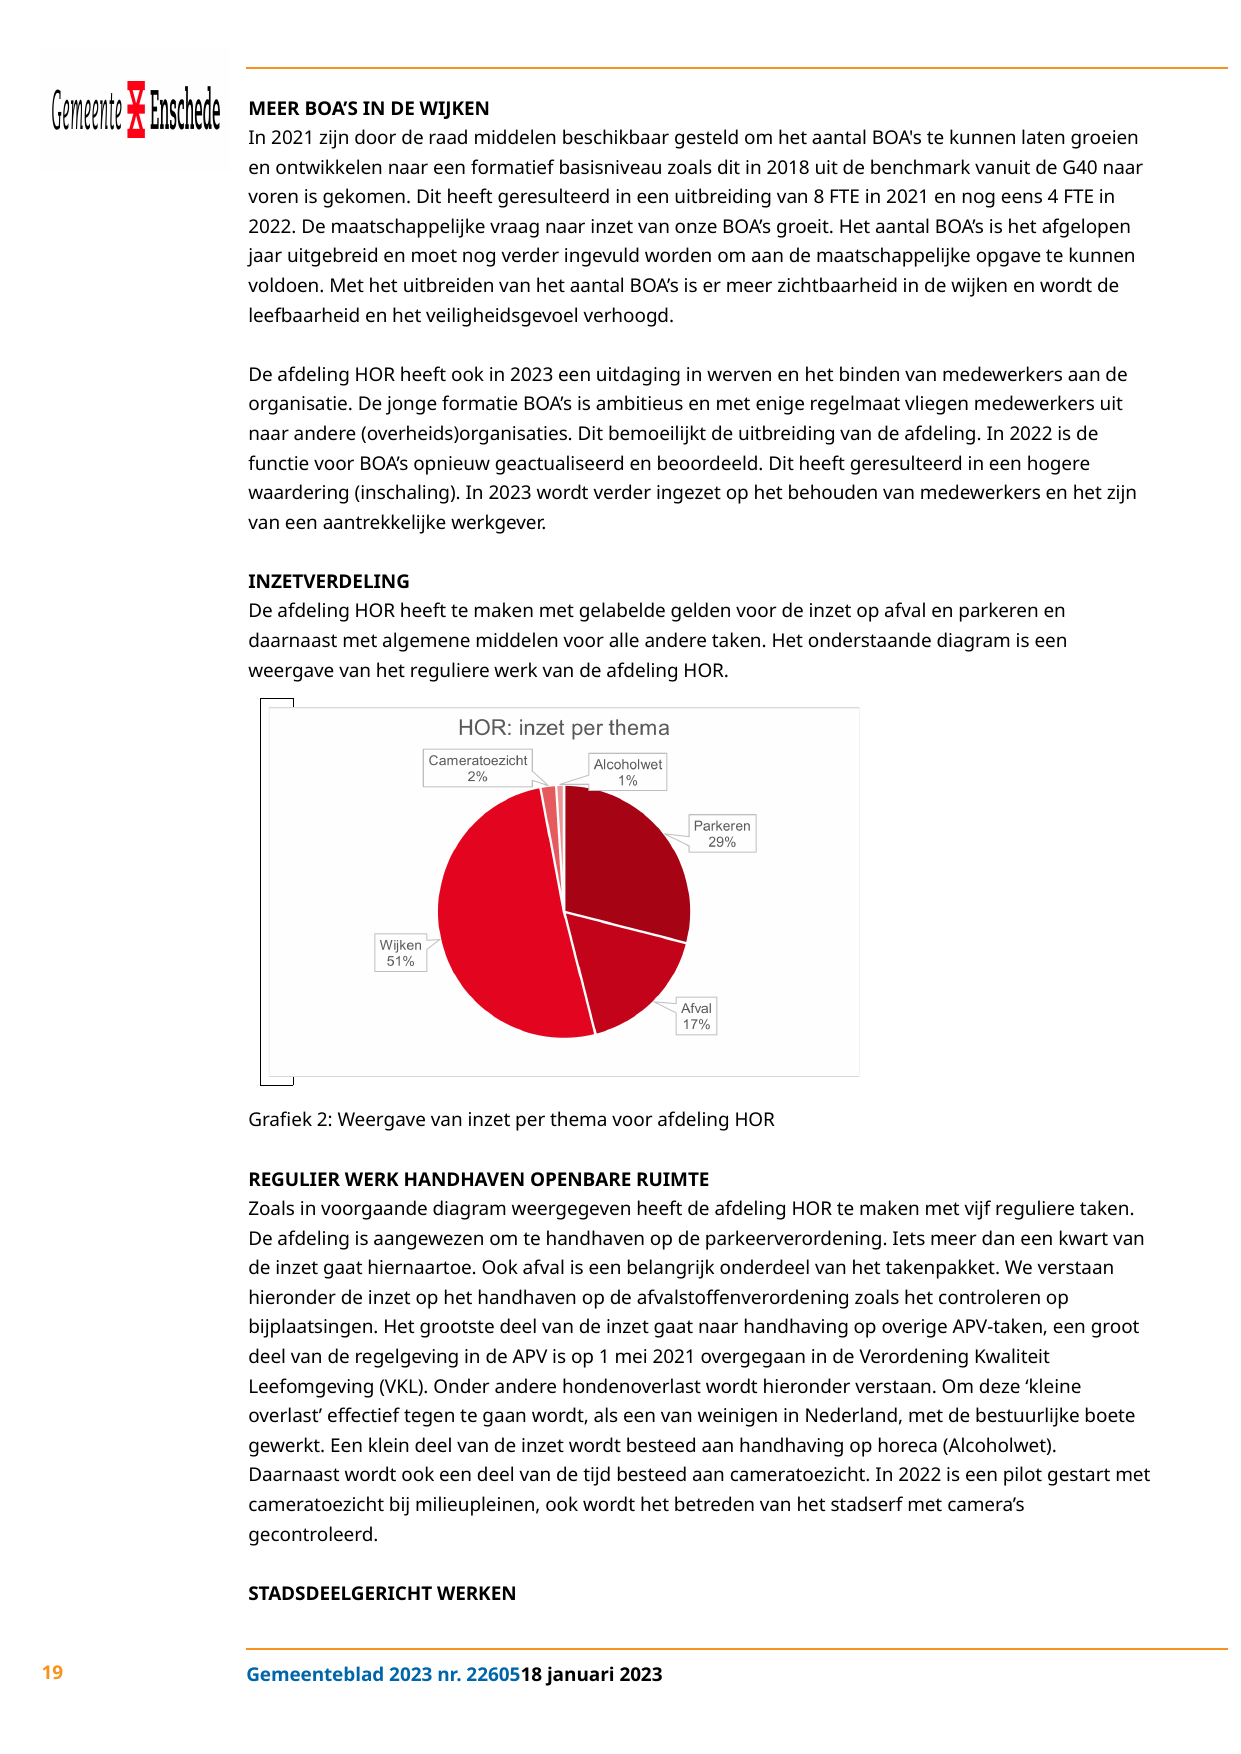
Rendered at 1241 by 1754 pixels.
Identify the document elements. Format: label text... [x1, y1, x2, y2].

text MEER BOA’S IN DE WIJKEN [248, 95, 1152, 121]
text Zoals in voorgaande diagram weergegeven heeft de afdeling HOR te maken met vijf reguliere taken. De afdeling is aangewezen om te handhaven op de parkeerverordening. Iets meer dan een kwart van de inzet gaat hiernaartoe. Ook afval is een belangrijk onderdeel van het takenpakket. We verstaan hieronder de inzet op het handhaven op de afvalstoffenverordening zoals het controleren op bijplaatsingen. Het grootste deel van de inzet gaat naar handhaving op overige APV-taken, een groot deel van de regelgeving in de APV is op 1 mei 2021 overgegaan in de Verordening Kwaliteit Leefomgeving (VKL). Onder andere hondenoverlast wordt hieronder verstaan. Om deze ‘kleine overlast’ effectief tegen te gaan wordt, als een van weinigen in Nederland, met de bestuurlijke boete gewerkt. Een klein deel van de inzet wordt besteed aan handhaving op horeca (Alcoholwet). Daarnaast wordt ook een deel van de tijd besteed aan cameratoezicht. In 2022 is een pilot gestart met cameratoezicht bij milieupleinen, ook wordt het betreden van het stadserf met camera’s gecontroleerd. [248, 1195, 1152, 1547]
text REGULIER WERK HANDHAVEN OPENBARE RUIMTE [248, 1166, 1152, 1192]
text In 2021 zijn door de raad middelen beschikbaar gesteld om het aantal BOA's te kunnen laten groeien en ontwikkelen naar een formatief basisniveau zoals dit in 2018 uit de benchmark vanuit de G40 naar voren is gekomen. Dit heeft geresulteerd in een uitbreiding van 8 FTE in 2021 en nog eens 4 FTE in 2022. De maatschappelijke vraag naar inzet van onze BOA’s groeit. Het aantal BOA’s is het afgelopen jaar uitgebreid en moet nog verder ingevuld worden om aan de maatschappelijke opgave te kunnen voldoen. Met het uitbreiden van het aantal BOA’s is er meer zichtbaarheid in de wijken en wordt de leefbaarheid en het veiligheidsgevoel verhoogd. [248, 124, 1152, 328]
picture [41, 47, 231, 172]
text De afdeling HOR heeft te maken met gelabelde gelden voor de inzet op afval en parkeren en daarnaast met algemene middelen voor alle andere taken. Het onderstaande diagram is een weergave van het reguliere werk van de afdeling HOR. [248, 598, 1152, 683]
text De afdeling HOR heeft ook in 2023 een uitdaging in werven en het binden van medewerkers aan de organisatie. De jonge formatie BOA’s is ambitieus en met enige regelmaat vliegen medewerkers uit naar andere (overheids)organisaties. Dit bemoeilijkt de uitbreiding van de afdeling. In 2022 is de functie voor BOA’s opnieuw geactualiseerd en beoordeeld. Dit heeft geresulteerd in een hogere waardering (inschaling). In 2023 wordt verder ingezet op het behouden van medewerkers en het zijn van een aantrekkelijke werkgever. [248, 361, 1152, 535]
picture [268, 707, 860, 1077]
text Grafiek 2: Weergave van inzet per thema voor afdeling HOR [248, 1107, 1152, 1132]
text INZETVERDELING [248, 568, 1152, 594]
text STADSDEELGERICHT WERKEN [248, 1580, 1152, 1606]
